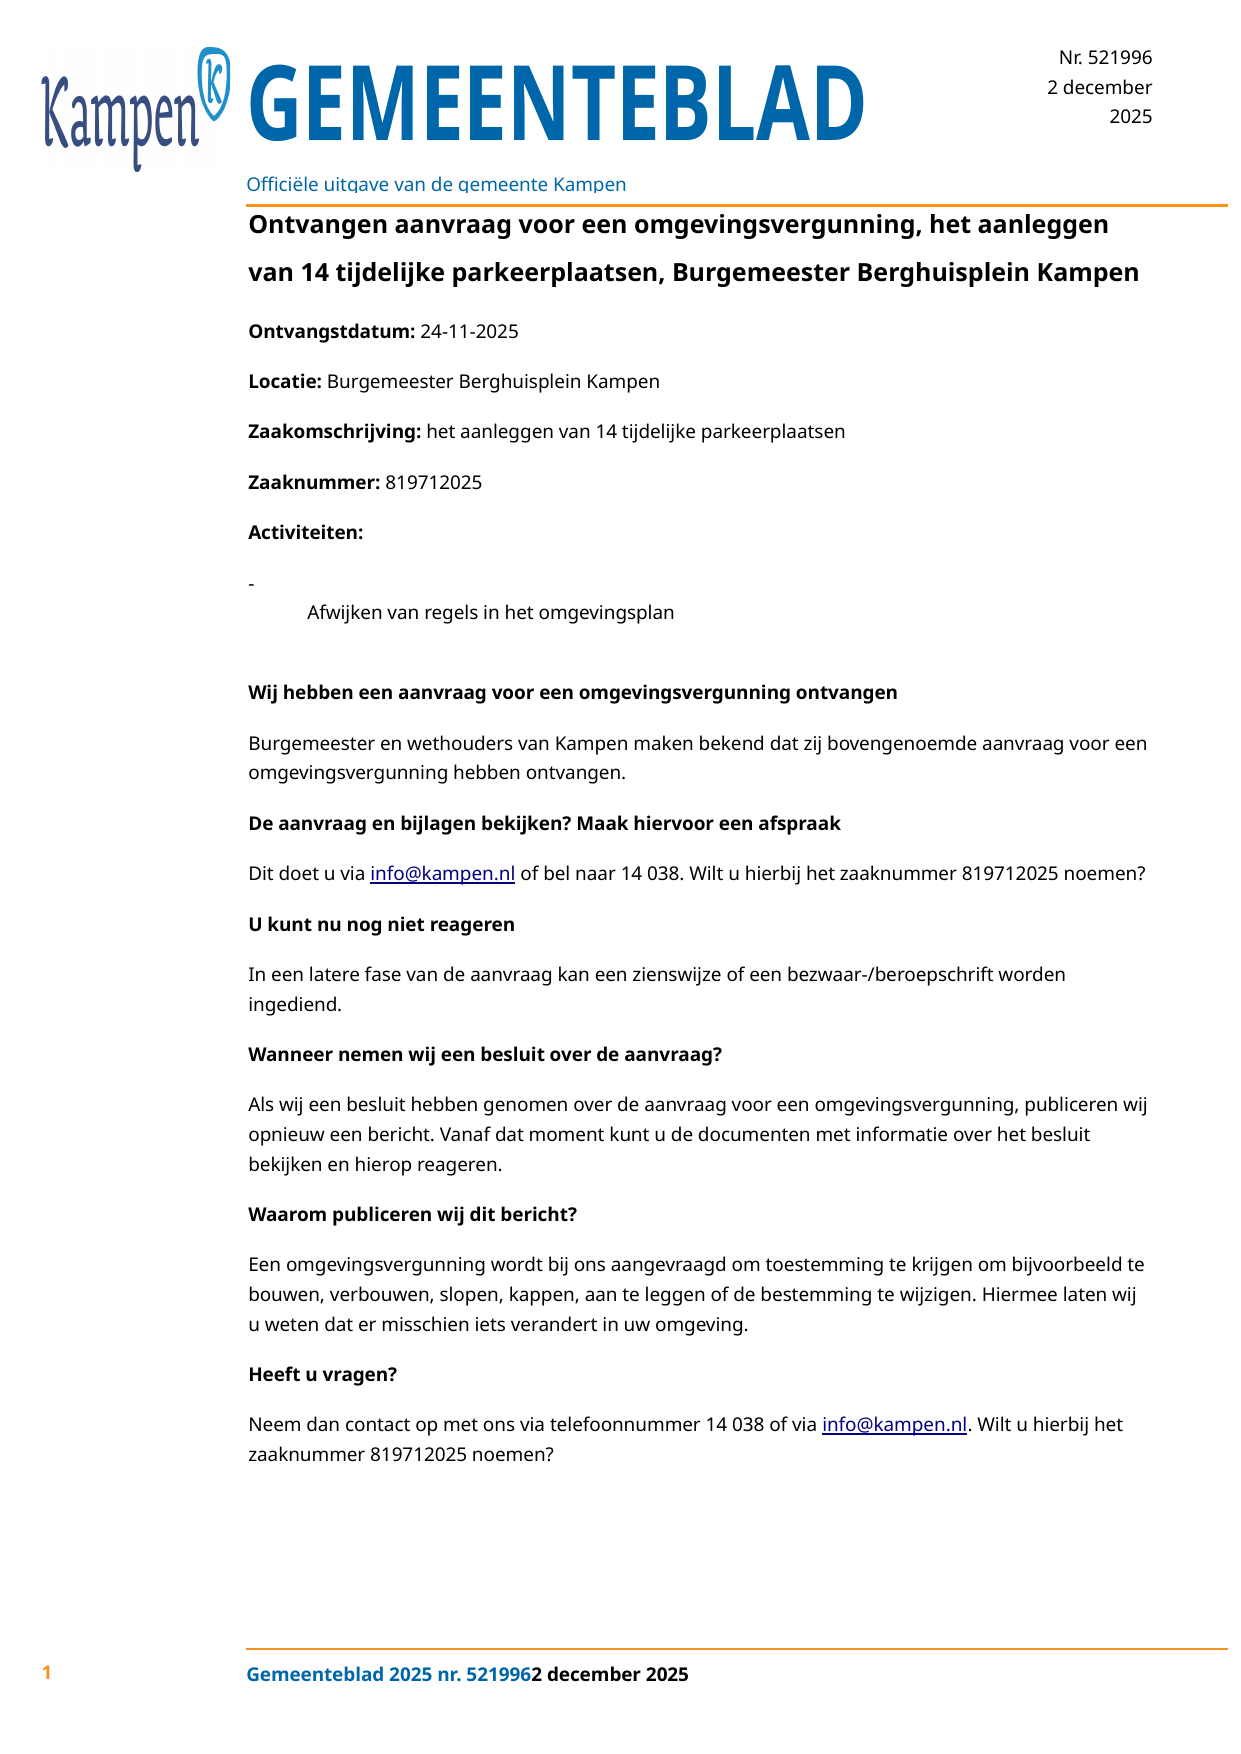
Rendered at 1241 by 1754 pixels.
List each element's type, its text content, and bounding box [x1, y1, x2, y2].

text Een omgevingsvergunning wordt bij ons aangevraagd om toestemming te krijgen om bijvoorbeeld te bouwen, verbouwen, slopen, kappen, aan te leggen of de bestemming te wijzigen. Hiermee laten wij u weten dat er misschien iets verandert in uw omgeving. [248, 1252, 1152, 1337]
text U kunt nu nog niet reageren [248, 911, 1152, 937]
text Waarom publiceren wij dit bericht? [248, 1201, 1152, 1227]
text Locatie: Burgemeester Berghuisplein Kampen [248, 368, 1152, 394]
text Burgemeester en wethouders van Kampen maken bekend dat zij bovengenoemde aanvraag voor een omgevingsvergunning hebben ontvangen. [248, 730, 1152, 785]
text Als wij een besluit hebben genomen over de aanvraag voor een omgevingsvergunning, publiceren wij opnieuw een bericht. Vanaf dat moment kunt u de documenten met informatie over het besluit bekijken en hierop reageren. [248, 1092, 1152, 1177]
text Ontvangen aanvraag voor een omgevingsvergunning, het aanleggen van 14 tijdelijke parkeerplaatsen, Burgemeester Berghuisplein Kampen [248, 207, 1152, 288]
text Neem dan contact op met ons via telefoonnummer 14 038 of via info@kampen.nl. Wilt u hierbij het zaaknummer 819712025 noemen? [248, 1412, 1152, 1467]
list Afwijken van regels in het omgevingsplan [248, 599, 1152, 625]
text Ontvangstdatum: 24-11-2025 [248, 318, 1152, 344]
text Dit doet u via info@kampen.nl of bel naar 14 038. Wilt u hierbij het zaaknummer 819712025 noemen? [248, 860, 1152, 886]
text Zaaknummer: 819712025 [248, 469, 1152, 495]
text Activiteiten: [248, 519, 1152, 545]
text Wanneer nemen wij een besluit over de aanvraag? [248, 1041, 1152, 1067]
text Zaakomschrijving: het aanleggen van 14 tijdelijke parkeerplaatsen [248, 419, 1152, 444]
text In een latere fase van de aanvraag kan een zienswijze of een bezwaar-/beroepschrift worden ingediend. [248, 961, 1152, 1017]
text De aanvraag en bijlagen bekijken? Maak hiervoor een afspraak [248, 810, 1152, 836]
text Heeft u vragen? [248, 1361, 1152, 1387]
text Wij hebben een aanvraag voor een omgevingsvergunning ontvangen [248, 679, 1152, 705]
picture [41, 47, 231, 172]
